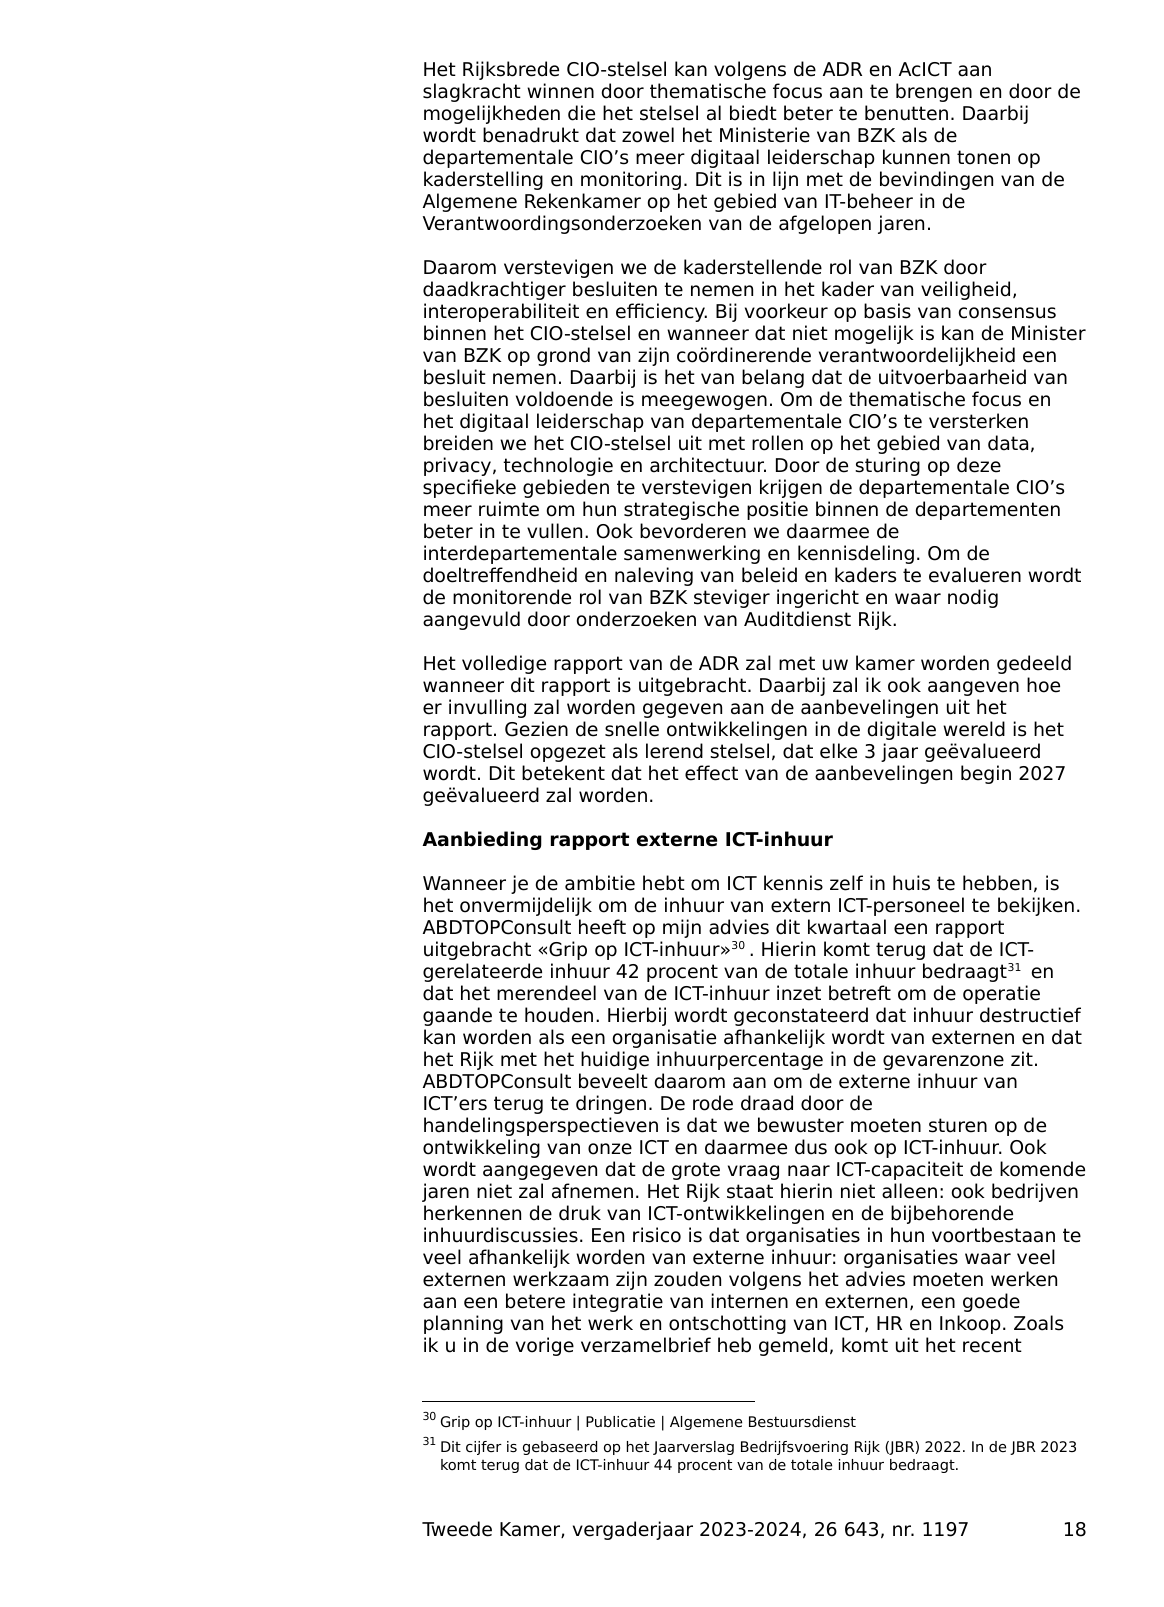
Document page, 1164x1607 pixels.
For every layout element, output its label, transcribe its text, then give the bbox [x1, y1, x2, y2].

text Wanneer je de ambitie hebt om ICT kennis zelf in huis te hebben, is het onvermijdelijk om de inhuur van extern ICT-personeel te bekijken. ABDTOPConsult heeft op mijn advies dit kwartaal een rapport uitgebracht «Grip op ICT-inhuur». Hierin komt terug dat de ICT-gerelateerde inhuur 42 procent van de totale inhuur bedraagt en dat het merendeel van de ICT-inhuur inzet betreft om de operatie gaande te houden. Hierbij wordt geconstateerd dat inhuur destructief kan worden als een organisatie afhankelijk wordt van externen en dat het Rijk met het huidige inhuurpercentage in de gevarenzone zit. ABDTOPConsult beveelt daarom aan om de externe inhuur van ICT’ers terug te dringen. De rode draad door de handelingsperspectieven is dat we bewuster moeten sturen op de ontwikkeling van onze ICT en daarmee dus ook op ICT-inhuur. Ook wordt aangegeven dat de grote vraag naar ICT-capaciteit de komende jaren niet zal afnemen. Het Rijk staat hierin niet alleen: ook bedrijven herkennen de druk van ICT-ontwikkelingen en de bijbehorende inhuurdiscussies. Een risico is dat organisaties in hun voortbestaan te veel afhankelijk worden van externe inhuur: organisaties waar veel externen werkzaam zijn zouden volgens het advies moeten werken aan een betere integratie van internen en externen, een goede planning van het werk en ontschotting van ICT, HR en Inkoop. Zoals ik u in de vorige verzamelbrief heb gemeld, komt uit het recent [422, 873, 1087, 1357]
text Het Rijksbrede CIO-stelsel kan volgens de ADR en AcICT aan slagkracht winnen door thematische focus aan te brengen en door de mogelijkheden die het stelsel al biedt beter te benutten. Daarbij wordt benadrukt dat zowel het Ministerie van BZK als de departementale CIO’s meer digitaal leiderschap kunnen tonen op kaderstelling en monitoring. Dit is in lijn met de bevindingen van de Algemene Rekenkamer op het gebied van IT-beheer in de Verantwoordingsonderzoeken van de afgelopen jaren. [422, 59, 1087, 235]
text Dit cijfer is gebaseerd op het Jaarverslag Bedrijfsvoering Rijk (JBR) 2022. In de JBR 2023 komt terug dat de ICT-inhuur 44 procent van de totale inhuur bedraagt. [422, 1435, 1087, 1474]
text Grip op ICT-inhuur | Publicatie | Algemene Bestuursdienst [422, 1410, 1087, 1432]
subtitle Aanbieding rapport externe ICT-inhuur [422, 829, 1087, 851]
text Het volledige rapport van de ADR zal met uw kamer worden gedeeld wanneer dit rapport is uitgebracht. Daarbij zal ik ook aangeven hoe er invulling zal worden gegeven aan de aanbevelingen uit het rapport. Gezien de snelle ontwikkelingen in de digitale wereld is het CIO-stelsel opgezet als lerend stelsel, dat elke 3 jaar geëvalueerd wordt. Dit betekent dat het effect van de aanbevelingen begin 2027 geëvalueerd zal worden. [422, 653, 1087, 807]
text Daarom verstevigen we de kaderstellende rol van BZK door daadkrachtiger besluiten te nemen in het kader van veiligheid, interoperabiliteit en efficiency. Bij voorkeur op basis van consensus binnen het CIO-stelsel en wanneer dat niet mogelijk is kan de Minister van BZK op grond van zijn coördinerende verantwoordelijkheid een besluit nemen. Daarbij is het van belang dat de uitvoerbaarheid van besluiten voldoende is meegewogen. Om de thematische focus en het digitaal leiderschap van departementale CIO’s te versterken breiden we het CIO-stelsel uit met rollen op het gebied van data, privacy, technologie en architectuur. Door de sturing op deze specifieke gebieden te verstevigen krijgen de departementale CIO’s meer ruimte om hun strategische positie binnen de departementen beter in te vullen. Ook bevorderen we daarmee de interdepartementale samenwerking en kennisdeling. Om de doeltreffendheid en naleving van beleid en kaders te evalueren wordt de monitorende rol van BZK steviger ingericht en waar nodig aangevuld door onderzoeken van Auditdienst Rijk. [422, 257, 1087, 631]
